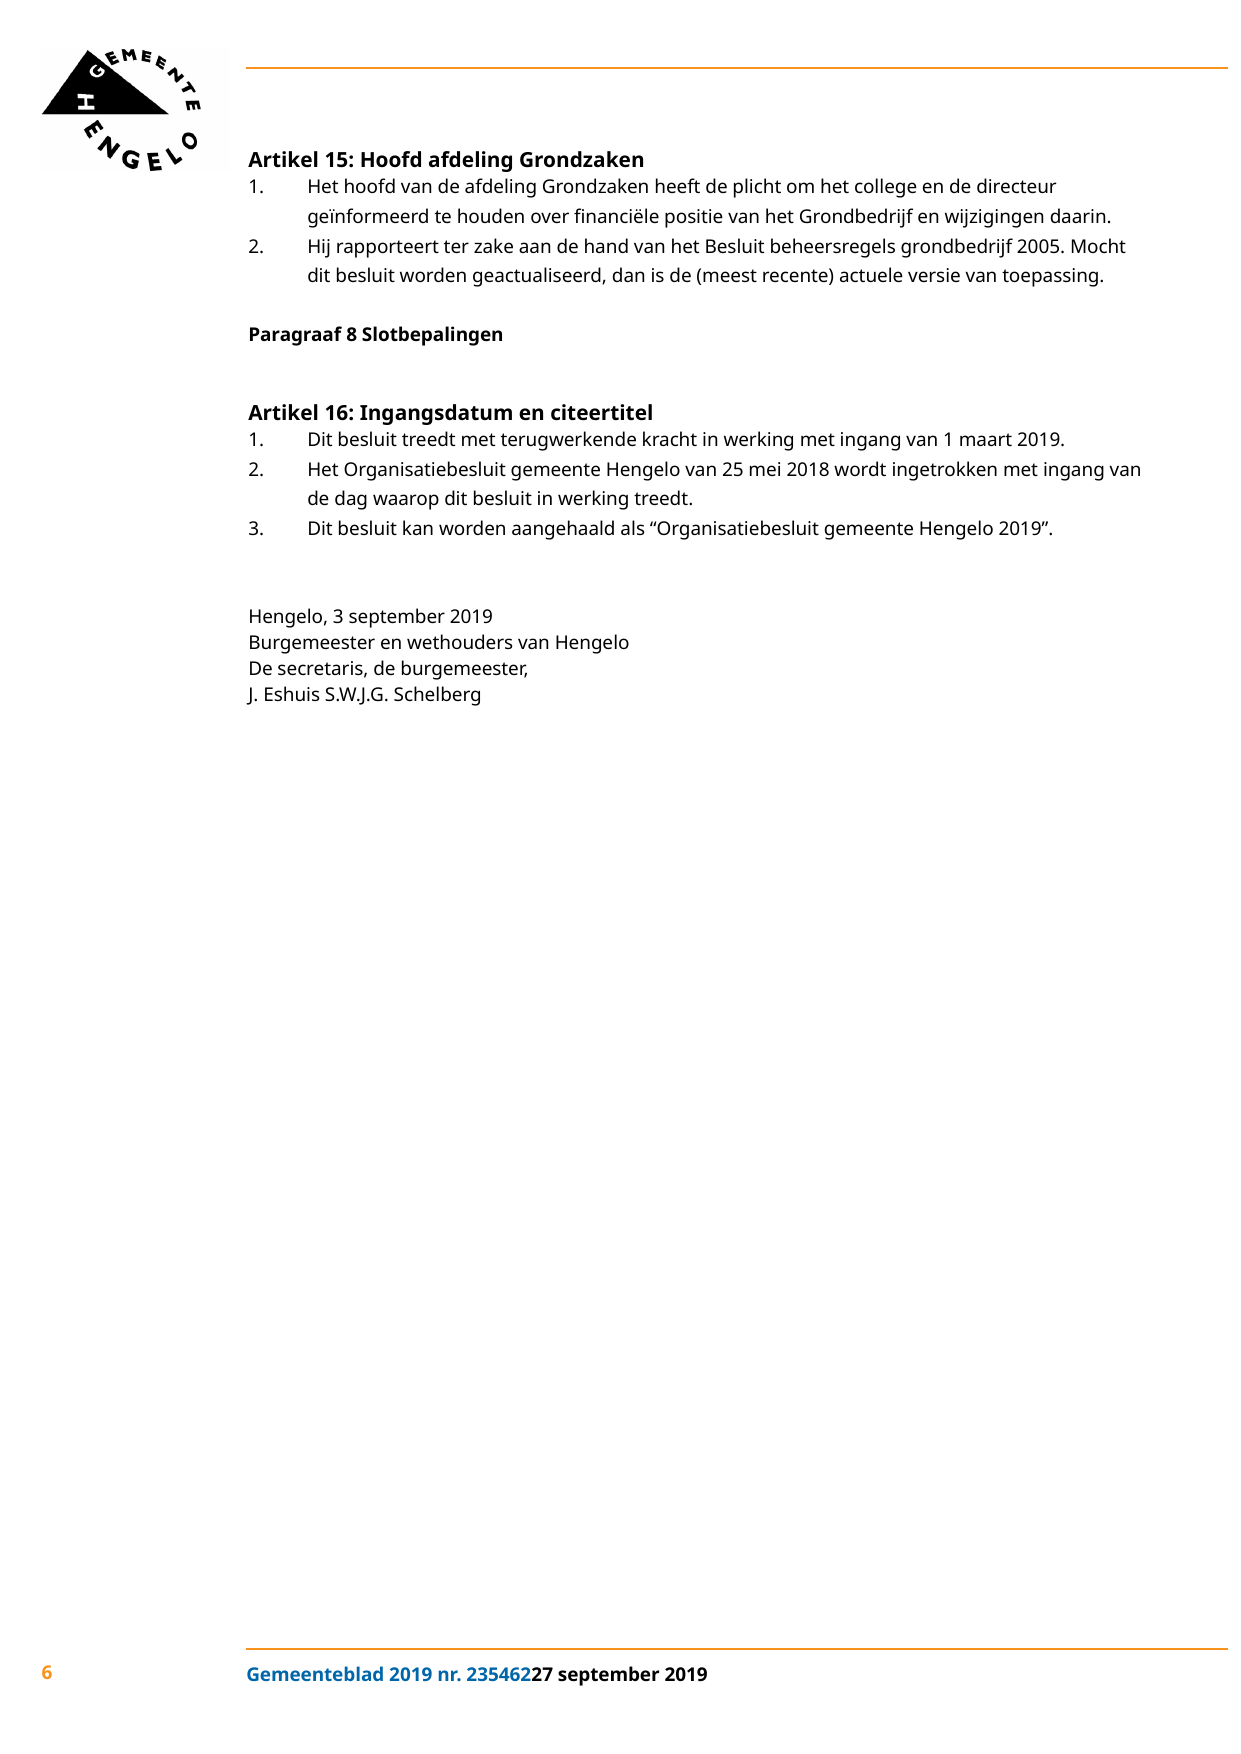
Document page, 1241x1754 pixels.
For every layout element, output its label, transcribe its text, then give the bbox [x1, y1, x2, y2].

picture [41, 47, 231, 172]
text Artikel 16: Ingangsdatum en citeertitel [248, 398, 1152, 426]
text J. Eshuis S.W.J.G. Schelberg [248, 681, 1152, 707]
list Het Organisatiebesluit gemeente Hengelo van 25 mei 2018 wordt ingetrokken met ingang van de dag waarop dit besluit in werking treedt. [248, 456, 1152, 511]
list Dit besluit treedt met terugwerkende kracht in werking met ingang van 1 maart 2019. [248, 426, 1152, 452]
text Paragraaf 8 Slotbepalingen [248, 322, 1152, 347]
text De secretaris, de burgemeester, [248, 655, 1152, 681]
text Artikel 15: Hoofd afdeling Grondzaken [248, 145, 1152, 174]
list Het hoofd van de afdeling Grondzaken heeft de plicht om het college en de directeur geïnformeerd te houden over financiële positie van het Grondbedrijf en wijzigingen daarin. [248, 174, 1152, 229]
list Dit besluit kan worden aangehaald als “Organisatiebesluit gemeente Hengelo 2019”. [248, 515, 1152, 541]
list Hij rapporteert ter zake aan de hand van het Besluit beheersregels grondbedrijf 2005. Mocht dit besluit worden geactualiseerd, dan is de (meest recente) actuele versie van toepassing. [248, 233, 1152, 288]
text Burgemeester en wethouders van Hengelo [248, 629, 1152, 655]
text Hengelo, 3 september 2019 [248, 604, 1152, 629]
